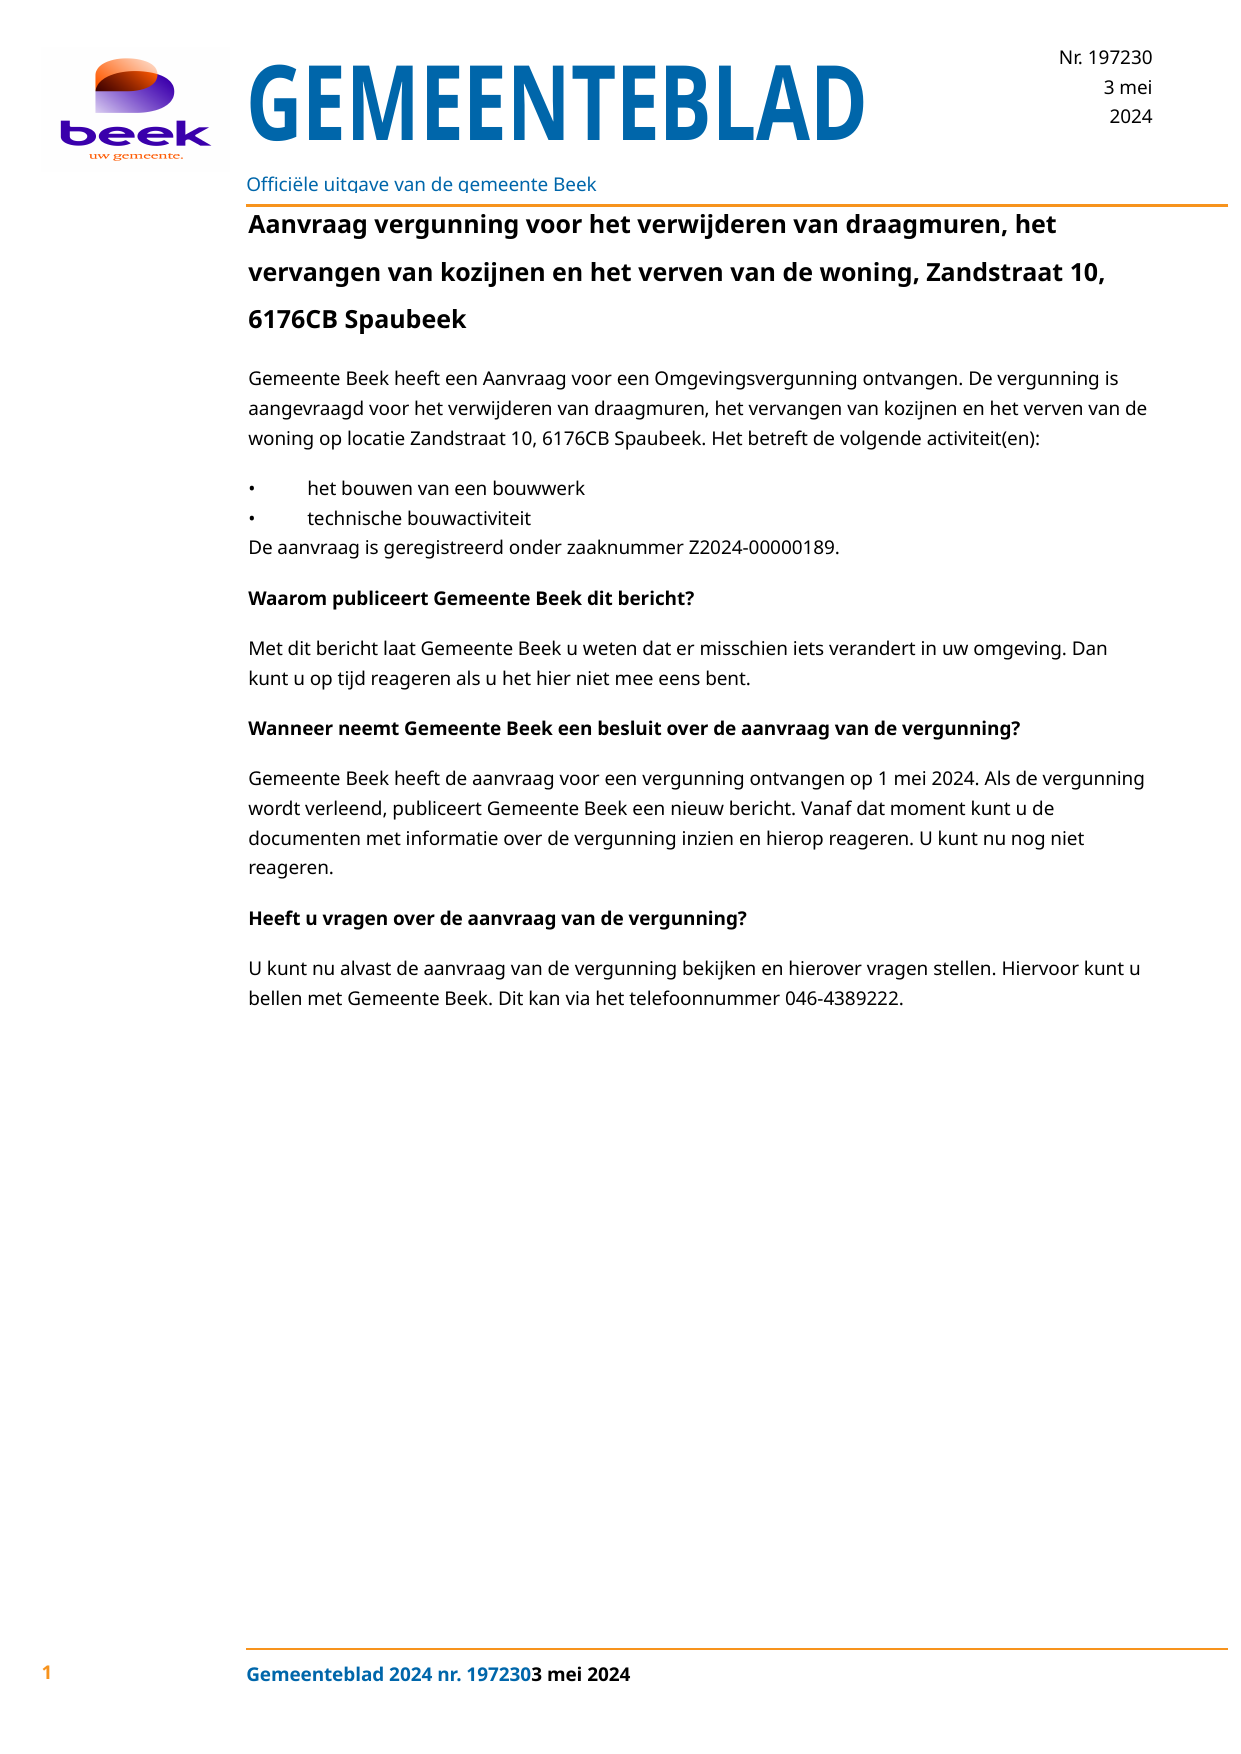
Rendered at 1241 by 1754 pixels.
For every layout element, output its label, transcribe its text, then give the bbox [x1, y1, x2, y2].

list het bouwen van een bouwwerk [248, 475, 1152, 501]
text De aanvraag is geregistreerd onder zaaknummer Z2024-00000189. [248, 534, 1152, 560]
text U kunt nu alvast de aanvraag van de vergunning bekijken en hierover vragen stellen. Hiervoor kunt u bellen met Gemeente Beek. Dit kan via het telefoonnummer 046-4389222. [248, 955, 1152, 1010]
text Heeft u vragen over de aanvraag van de vergunning? [248, 905, 1152, 930]
text Aanvraag vergunning voor het verwijderen van draagmuren, het vervangen van kozijnen en het verven van de woning, Zandstraat 10, 6176CB Spaubeek [248, 207, 1152, 336]
text Gemeente Beek heeft de aanvraag voor een vergunning ontvangen op 1 mei 2024. Als de vergunning wordt verleend, publiceert Gemeente Beek een nieuw bericht. Vanaf dat moment kunt u de documenten met informatie over de vergunning inzien en hierop reageren. U kunt nu nog niet reageren. [248, 766, 1152, 880]
text Met dit bericht laat Gemeente Beek u weten dat er misschien iets verandert in uw omgeving. Dan kunt u op tijd reageren als u het hier niet mee eens bent. [248, 635, 1152, 690]
text Waarom publiceert Gemeente Beek dit bericht? [248, 585, 1152, 610]
list technische bouwactiviteit [248, 505, 1152, 530]
text Gemeente Beek heeft een Aanvraag voor een Omgevingsvergunning ontvangen. De vergunning is aangevraagd voor het verwijderen van draagmuren, het vervangen van kozijnen en het verven van de woning op locatie Zandstraat 10, 6176CB Spaubeek. Het betreft de volgende activiteit(en): [248, 366, 1152, 450]
picture [41, 47, 231, 172]
text Wanneer neemt Gemeente Beek een besluit over de aanvraag van de vergunning? [248, 715, 1152, 741]
